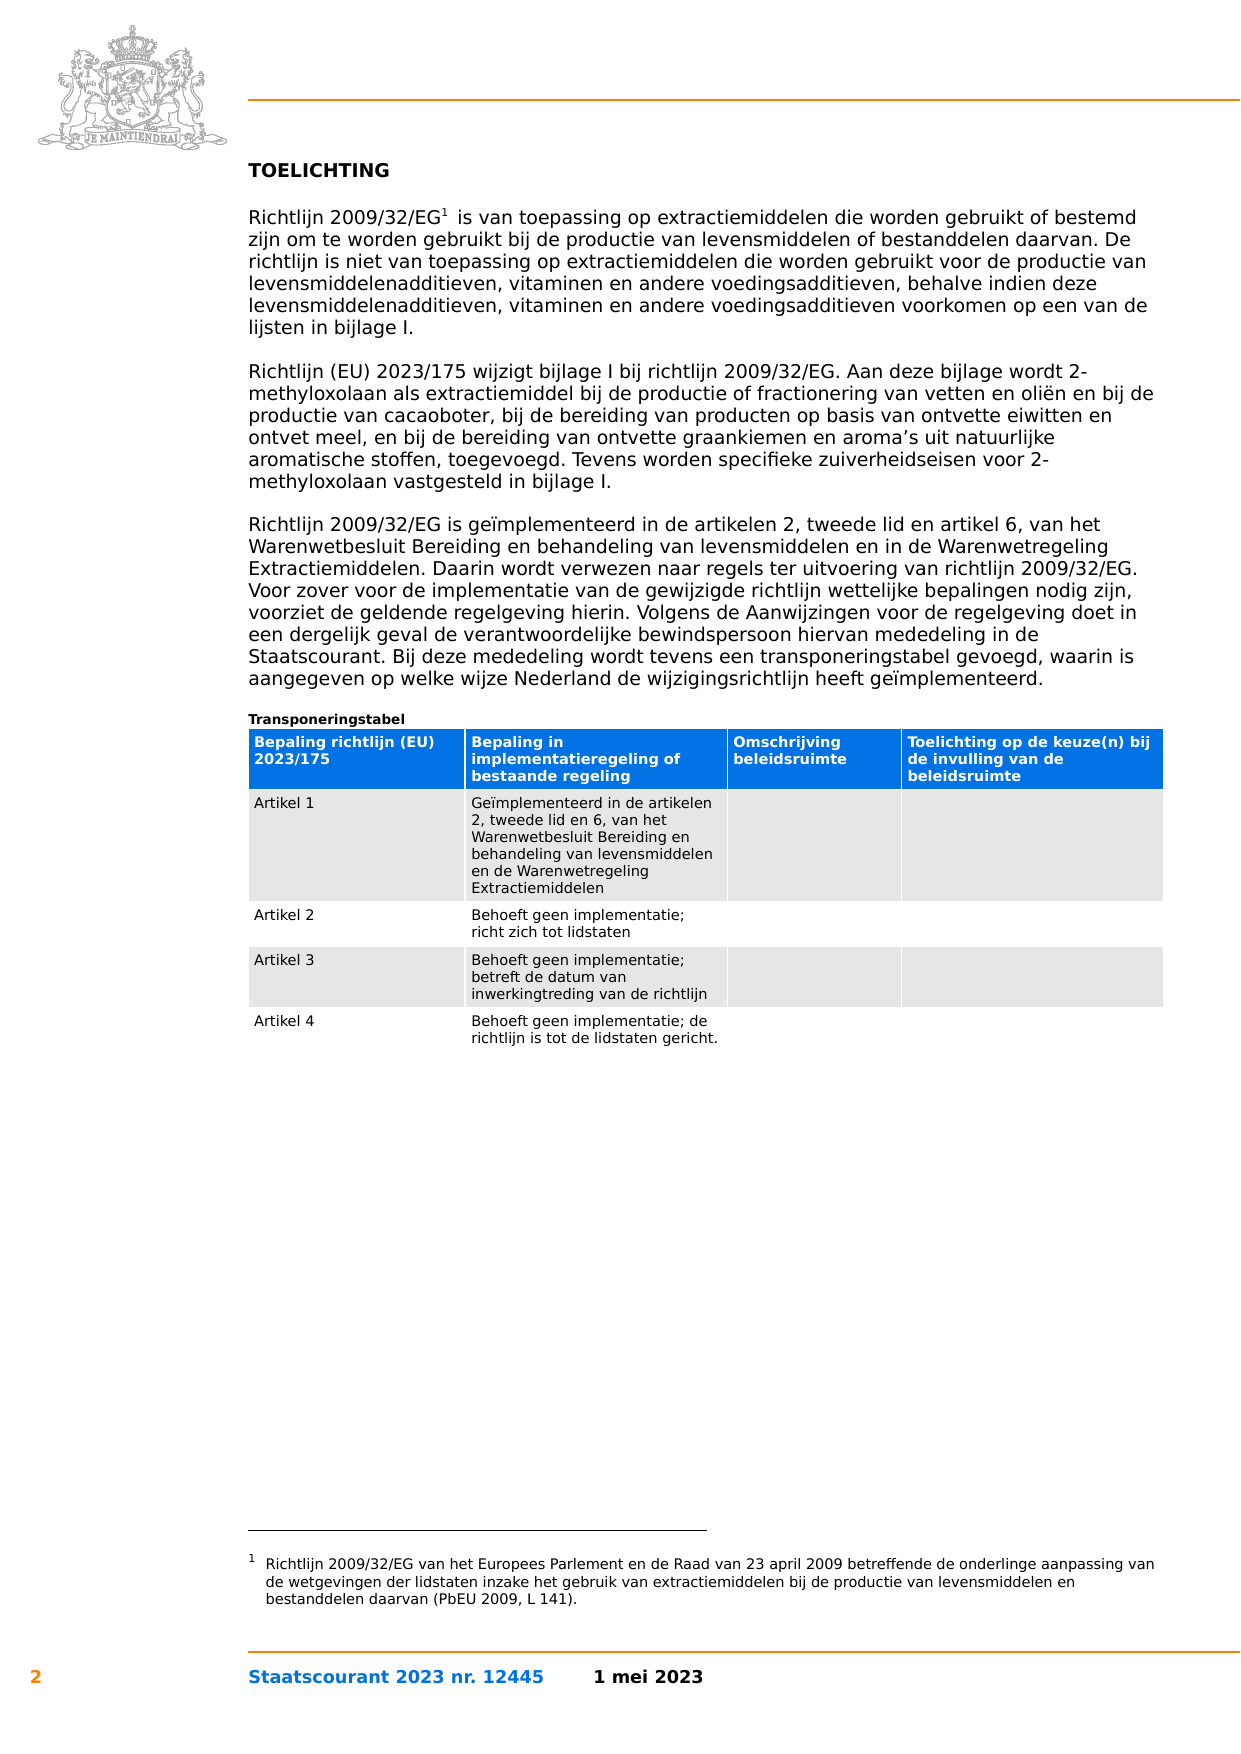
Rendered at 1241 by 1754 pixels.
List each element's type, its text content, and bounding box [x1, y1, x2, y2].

table_cell Toelichting op de keuze(n) bij de invulling van de beleidsruimte [902, 729, 1163, 789]
table_cell Artikel 3 [249, 947, 464, 1007]
table_cell [728, 1008, 901, 1052]
table_cell Omschrijving beleidsruimte [728, 729, 901, 789]
text Richtlijn 2009/32/EG is geïmplementeerd in de artikelen 2, tweede lid en artikel 6, van het Warenwetbesluit Bereiding en behandeling van levensmiddelen en in de Warenwetregeling Extractiemiddelen. Daarin wordt verwezen naar regels ter uitvoering van richtlijn 2009/32/EG. Voor zover voor de implementatie van de gewijzigde richtlijn wettelijke bepalingen nodig zijn, voorziet de geldende regelgeving hierin. Volgens de Aanwijzingen voor de regelgeving doet in een dergelijk geval de verantwoordelijke bewindspersoon hiervan mededeling in de Staatscourant. Bij deze mededeling wordt tevens een transponeringstabel gevoegd, waarin is aangegeven op welke wijze Nederland de wijzigingsrichtlijn heeft geïmplementeerd. [248, 514, 1163, 690]
table_cell [902, 1008, 1163, 1052]
picture [38, 25, 227, 150]
table_cell Behoeft geen implementatie; betreft de datum van inwerkingtreding van de richtlijn [466, 947, 727, 1007]
table_cell Behoeft geen implementatie; de richtlijn is tot de lidstaten gericht. [466, 1008, 727, 1052]
table_cell [902, 947, 1163, 1007]
table_cell [902, 903, 1163, 946]
text Richtlijn 2009/32/EG is van toepassing op extractiemiddelen die worden gebruikt of bestemd zijn om te worden gebruikt bij de productie van levensmiddelen of bestanddelen daarvan. De richtlijn is niet van toepassing op extractiemiddelen die worden gebruikt voor de productie van levensmiddelenadditieven, vitaminen en andere voedingsadditieven, behalve indien deze levensmiddelenadditieven, vitaminen en andere voedingsadditieven voorkomen op een van de lijsten in bijlage I. [248, 207, 1163, 339]
table_cell [902, 790, 1163, 901]
table_cell Artikel 4 [249, 1008, 464, 1052]
table_cell Geïmplementeerd in de artikelen 2, tweede lid en 6, van het Warenwetbesluit Bereiding en behandeling van levensmiddelen en de Warenwetregeling Extractiemiddelen [466, 790, 727, 901]
table_cell [728, 790, 901, 901]
table_cell [728, 903, 901, 946]
text Richtlijn 2009/32/EG van het Europees Parlement en de Raad van 23 april 2009 betreffende de onderlinge aanpassing van de wetgevingen der lidstaten inzake het gebruik van extractiemiddelen bij de productie van levensmiddelen en bestanddelen daarvan (PbEU 2009, L 141). [248, 1552, 1163, 1608]
table_cell Bepaling richtlijn (EU) 2023/175 [249, 729, 464, 789]
text Richtlijn (EU) 2023/175 wijzigt bijlage I bij richtlijn 2009/32/EG. Aan deze bijlage wordt 2-methyloxolaan als extractiemiddel bij de productie of fractionering van vetten en oliën en bij de productie van cacaoboter, bij de bereiding van producten op basis van ontvette eiwitten en ontvet meel, en bij de bereiding van ontvette graankiemen en aroma’s uit natuurlijke aromatische stoffen, toegevoegd. Tevens worden specifieke zuiverheidseisen voor 2-methyloxolaan vastgesteld in bijlage I. [248, 361, 1163, 492]
subtitle TOELICHTING [248, 160, 1163, 182]
table_cell Artikel 1 [249, 790, 464, 901]
table_cell [728, 947, 901, 1007]
table_cell Behoeft geen implementatie; richt zich tot lidstaten [466, 903, 727, 946]
table_cell Bepaling in implementatieregeling of bestaande regeling [466, 729, 727, 789]
table_header Transponeringstabel [248, 712, 1163, 728]
table_cell Artikel 2 [249, 903, 464, 946]
